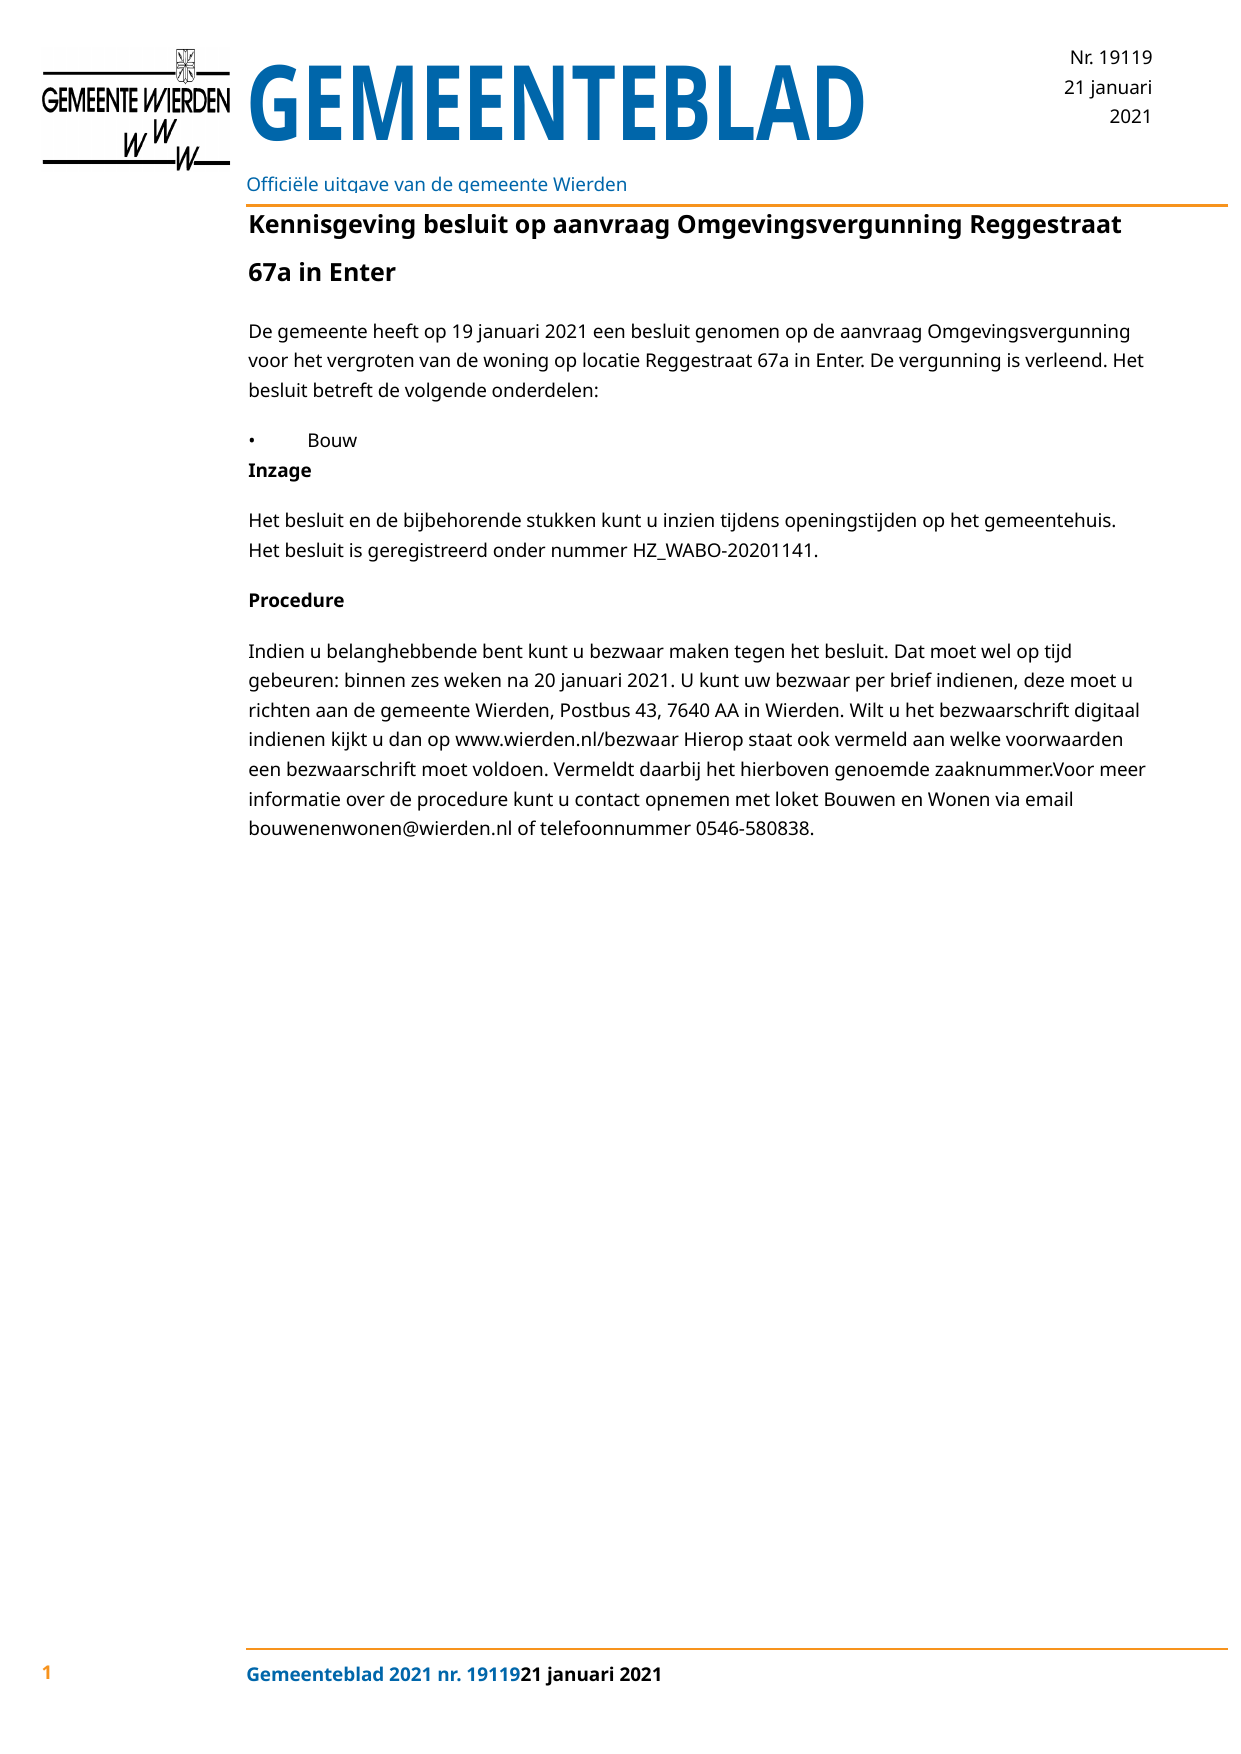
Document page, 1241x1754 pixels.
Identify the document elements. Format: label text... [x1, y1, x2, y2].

text De gemeente heeft op 19 januari 2021 een besluit genomen op de aanvraag Omgevingsvergunning voor het vergroten van de woning op locatie Reggestraat 67a in Enter. De vergunning is verleend. Het besluit betreft de volgende onderdelen: [248, 318, 1152, 403]
text Kennisgeving besluit op aanvraag Omgevingsvergunning Reggestraat 67a in Enter [248, 207, 1152, 288]
list Bouw [248, 427, 1152, 453]
text Procedure [248, 587, 1152, 613]
text Indien u belanghebbende bent kunt u bezwaar maken tegen het besluit. Dat moet wel op tijd gebeuren: binnen zes weken na 20 januari 2021. U kunt uw bezwaar per brief indienen, deze moet u richten aan de gemeente Wierden, Postbus 43, 7640 AA in Wierden. Wilt u het bezwaarschrift digitaal indienen kijkt u dan op www.wierden.nl/bezwaar Hierop staat ook vermeld aan welke voorwaarden een bezwaarschrift moet voldoen. Vermeldt daarbij het hierboven genoemde zaaknummer.Voor meer informatie over de procedure kunt u contact opnemen met loket Bouwen en Wonen via email bouwenenwonen@wierden.nl of telefoonnummer 0546-580838. [248, 638, 1152, 841]
text Inzage [248, 457, 1152, 483]
text Het besluit en de bijbehorende stukken kunt u inzien tijdens openingstijden op het gemeentehuis. Het besluit is geregistreerd onder nummer HZ_WABO-20201141. [248, 507, 1152, 563]
picture [41, 47, 231, 172]
